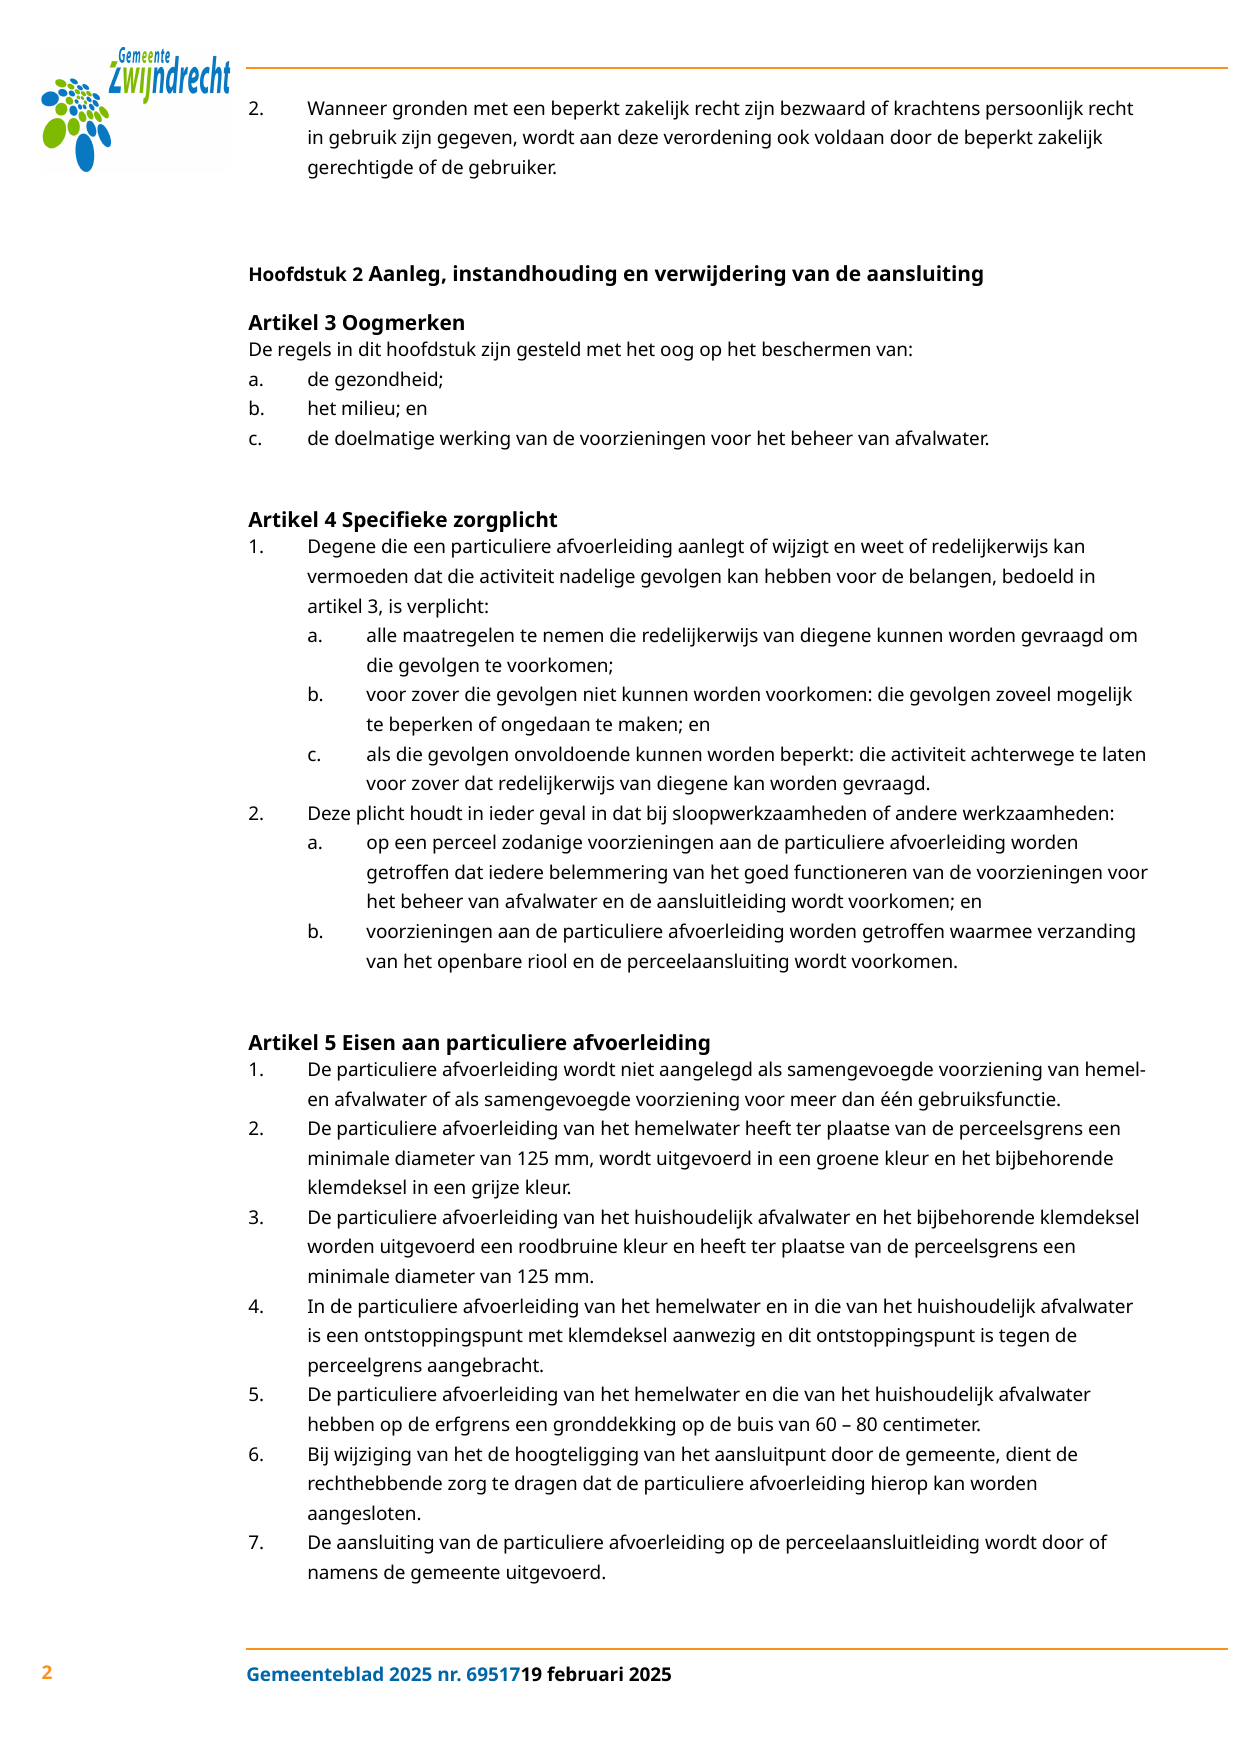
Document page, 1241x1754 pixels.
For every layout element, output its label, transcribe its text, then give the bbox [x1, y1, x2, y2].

list De aansluiting van de particuliere afvoerleiding op de perceelaansluitleiding wordt door of namens de gemeente uitgevoerd. [248, 1529, 1152, 1585]
text Artikel 3 Oogmerken [248, 308, 1152, 336]
list op een perceel zodanige voorzieningen aan de particuliere afvoerleiding worden getroffen dat iedere belemmering van het goed functioneren van de voorzieningen voor het beheer van afvalwater en de aansluitleiding wordt voorkomen; en [307, 829, 1152, 914]
list de doelmatige werking van de voorzieningen voor het beheer van afvalwater. [248, 425, 1152, 451]
list De particuliere afvoerleiding van het hemelwater en die van het huishoudelijk afvalwater hebben op de erfgrens een gronddekking op de buis van 60 – 80 centimeter. [248, 1382, 1152, 1437]
list het milieu; en [248, 396, 1152, 421]
list De particuliere afvoerleiding van het huishoudelijk afvalwater en het bijbehorende klemdeksel worden uitgevoerd een roodbruine kleur en heeft ter plaatse van de perceelsgrens een minimale diameter van 125 mm. [248, 1204, 1152, 1289]
list de gezondheid; [248, 366, 1152, 392]
text De regels in dit hoofdstuk zijn gesteld met het oog op het beschermen van: [248, 336, 1152, 362]
text Artikel 4 Specifieke zorgplicht [248, 505, 1152, 534]
list Wanneer gronden met een beperkt zakelijk recht zijn bezwaard of krachtens persoonlijk recht in gebruik zijn gegeven, wordt aan deze verordening ook voldaan door de beperkt zakelijk gerechtigde of de gebruiker. [248, 95, 1152, 180]
list De particuliere afvoerleiding wordt niet aangelegd als samengevoegde voorziening van hemel- en afvalwater of als samengevoegde voorziening voor meer dan één gebruiksfunctie. [248, 1056, 1152, 1112]
list als die gevolgen onvoldoende kunnen worden beperkt: die activiteit achterwege te laten voor zover dat redelijkerwijs van diegene kan worden gevraagd. [307, 741, 1152, 796]
list Bij wijziging van het de hoogteligging van het aansluitpunt door de gemeente, dient de rechthebbende zorg te dragen dat de particuliere afvoerleiding hierop kan worden aangesloten. [248, 1441, 1152, 1526]
list alle maatregelen te nemen die redelijkerwijs van diegene kunnen worden gevraagd om die gevolgen te voorkomen; [307, 622, 1152, 678]
list voorzieningen aan de particuliere afvoerleiding worden getroffen waarmee verzanding van het openbare riool en de perceelaansluiting wordt voorkomen. [307, 918, 1152, 973]
text Artikel 5 Eisen aan particuliere afvoerleiding [248, 1028, 1152, 1056]
picture [41, 47, 231, 172]
list voor zover die gevolgen niet kunnen worden voorkomen: die gevolgen zoveel mogelijk te beperken of ongedaan te maken; en [307, 682, 1152, 737]
list De particuliere afvoerleiding van het hemelwater heeft ter plaatse van de perceelsgrens een minimale diameter van 125 mm, wordt uitgevoerd in een groene kleur en het bijbehorende klemdeksel in een grijze kleur. [248, 1115, 1152, 1200]
list Deze plicht houdt in ieder geval in dat bij sloopwerkzaamheden of andere werkzaamheden: [248, 800, 1152, 826]
text Hoofdstuk 2 Aanleg, instandhouding en verwijdering van de aansluiting [248, 259, 1152, 287]
list In de particuliere afvoerleiding van het hemelwater en in die van het huishoudelijk afvalwater is een ontstoppingspunt met klemdeksel aanwezig en dit ontstoppingspunt is tegen de perceelgrens aangebracht. [248, 1293, 1152, 1378]
list Degene die een particuliere afvoerleiding aanlegt of wijzigt en weet of redelijkerwijs kan vermoeden dat die activiteit nadelige gevolgen kan hebben voor de belangen, bedoeld in artikel 3, is verplicht: [248, 534, 1152, 618]
